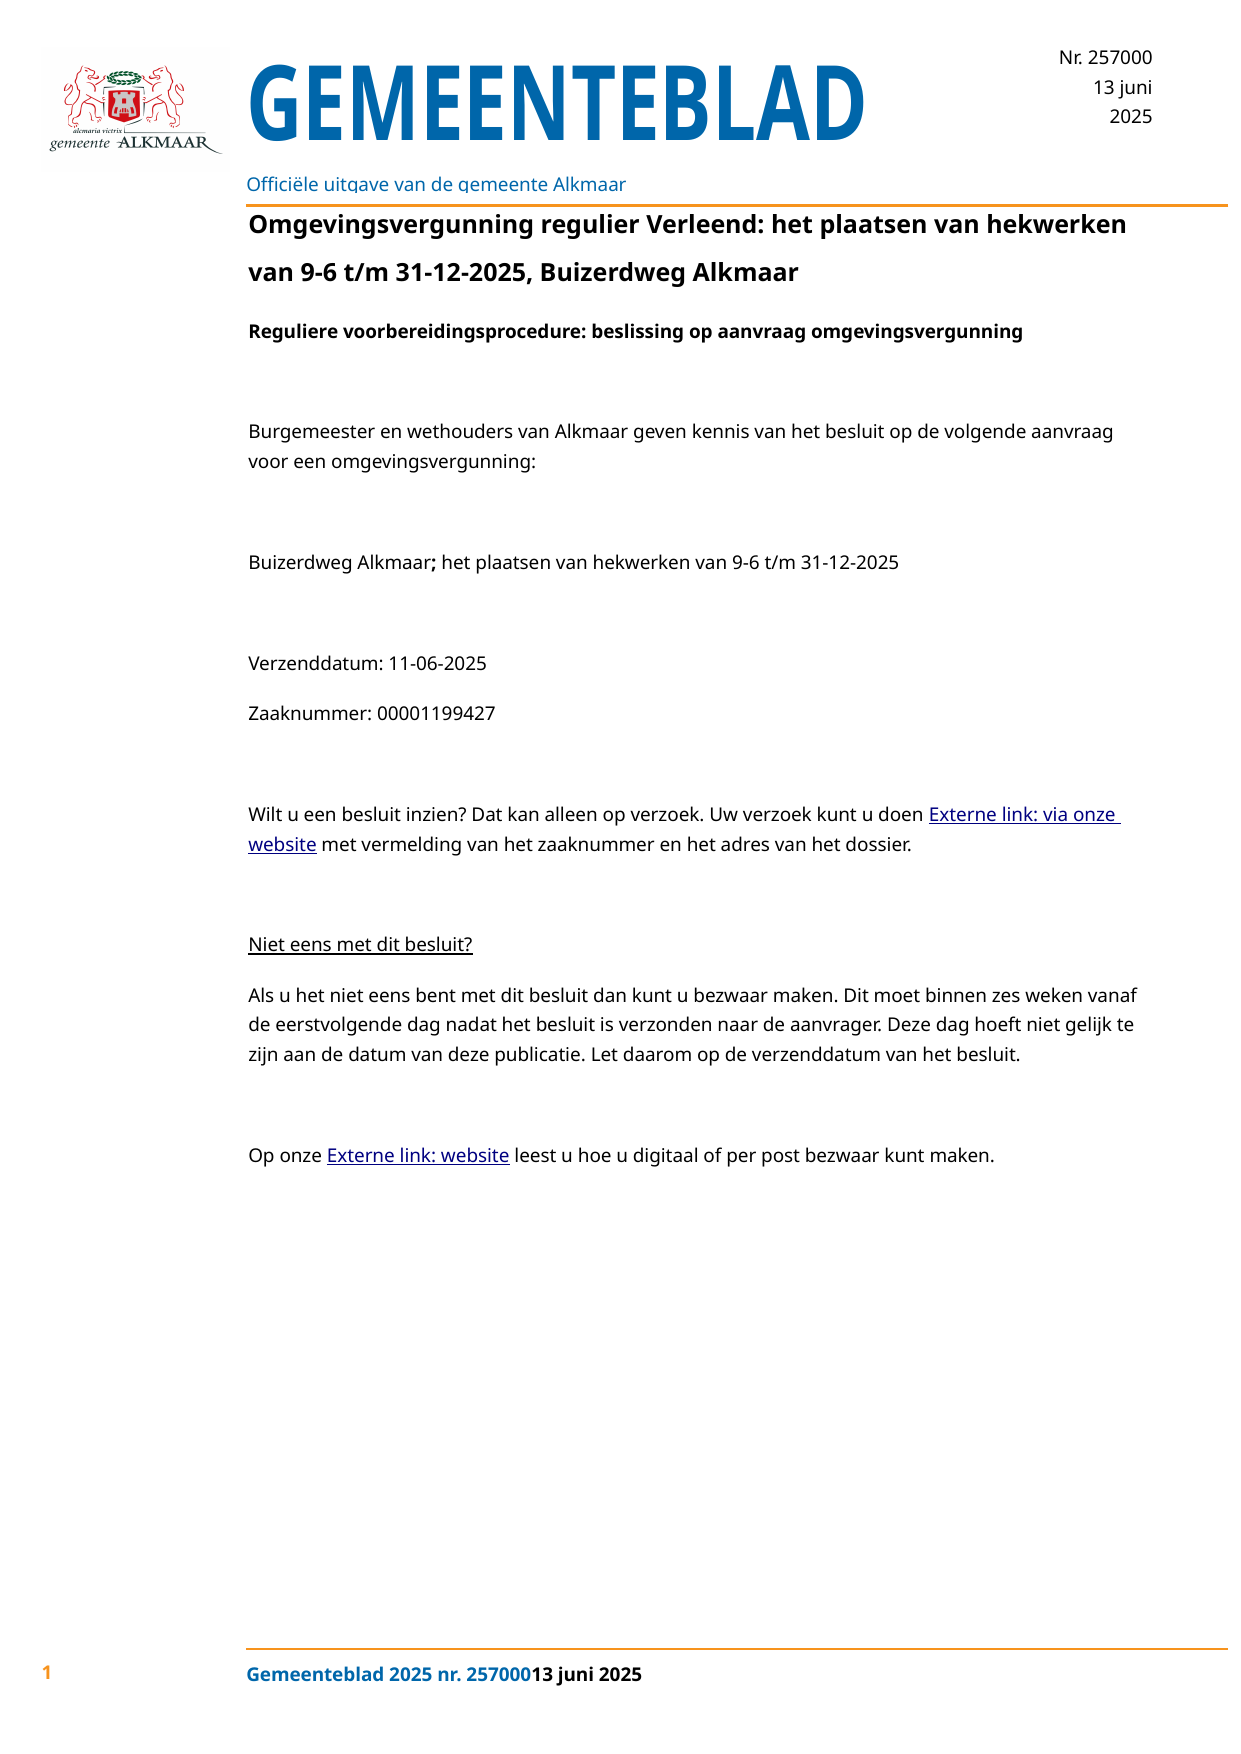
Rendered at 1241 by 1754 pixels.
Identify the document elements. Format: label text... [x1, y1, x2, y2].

text Reguliere voorbereidingsprocedure: beslissing op aanvraag omgevingsvergunning [248, 318, 1152, 344]
text Burgemeester en wethouders van Alkmaar geven kennis van het besluit op de volgende aanvraag voor een omgevingsvergunning: [248, 419, 1152, 474]
text Op onze Externe link: website leest u hoe u digitaal of per post bezwaar kunt maken. [248, 1142, 1152, 1168]
picture [41, 47, 231, 172]
text Verzenddatum: 11-06-2025 [248, 650, 1152, 676]
text Als u het niet eens bent met dit besluit dan kunt u bezwaar maken. Dit moet binnen zes weken vanaf de eerstvolgende dag nadat het besluit is verzonden naar de aanvrager. Deze dag hoeft niet gelijk te zijn aan de datum van deze publicatie. Let daarom op de verzenddatum van het besluit. [248, 982, 1152, 1067]
text Zaaknummer: 00001199427 [248, 700, 1152, 726]
text Wilt u een besluit inzien? Dat kan alleen op verzoek. Uw verzoek kunt u doen Externe link: via onze website met vermelding van het zaaknummer en het adres van het dossier. [248, 801, 1152, 857]
text Niet eens met dit besluit? [248, 932, 1152, 957]
text Omgevingsvergunning regulier Verleend: het plaatsen van hekwerken van 9-6 t/m 31-12-2025, Buizerdweg Alkmaar [248, 207, 1152, 288]
text Buizerdweg Alkmaar; het plaatsen van hekwerken van 9-6 t/m 31-12-2025 [248, 549, 1152, 575]
